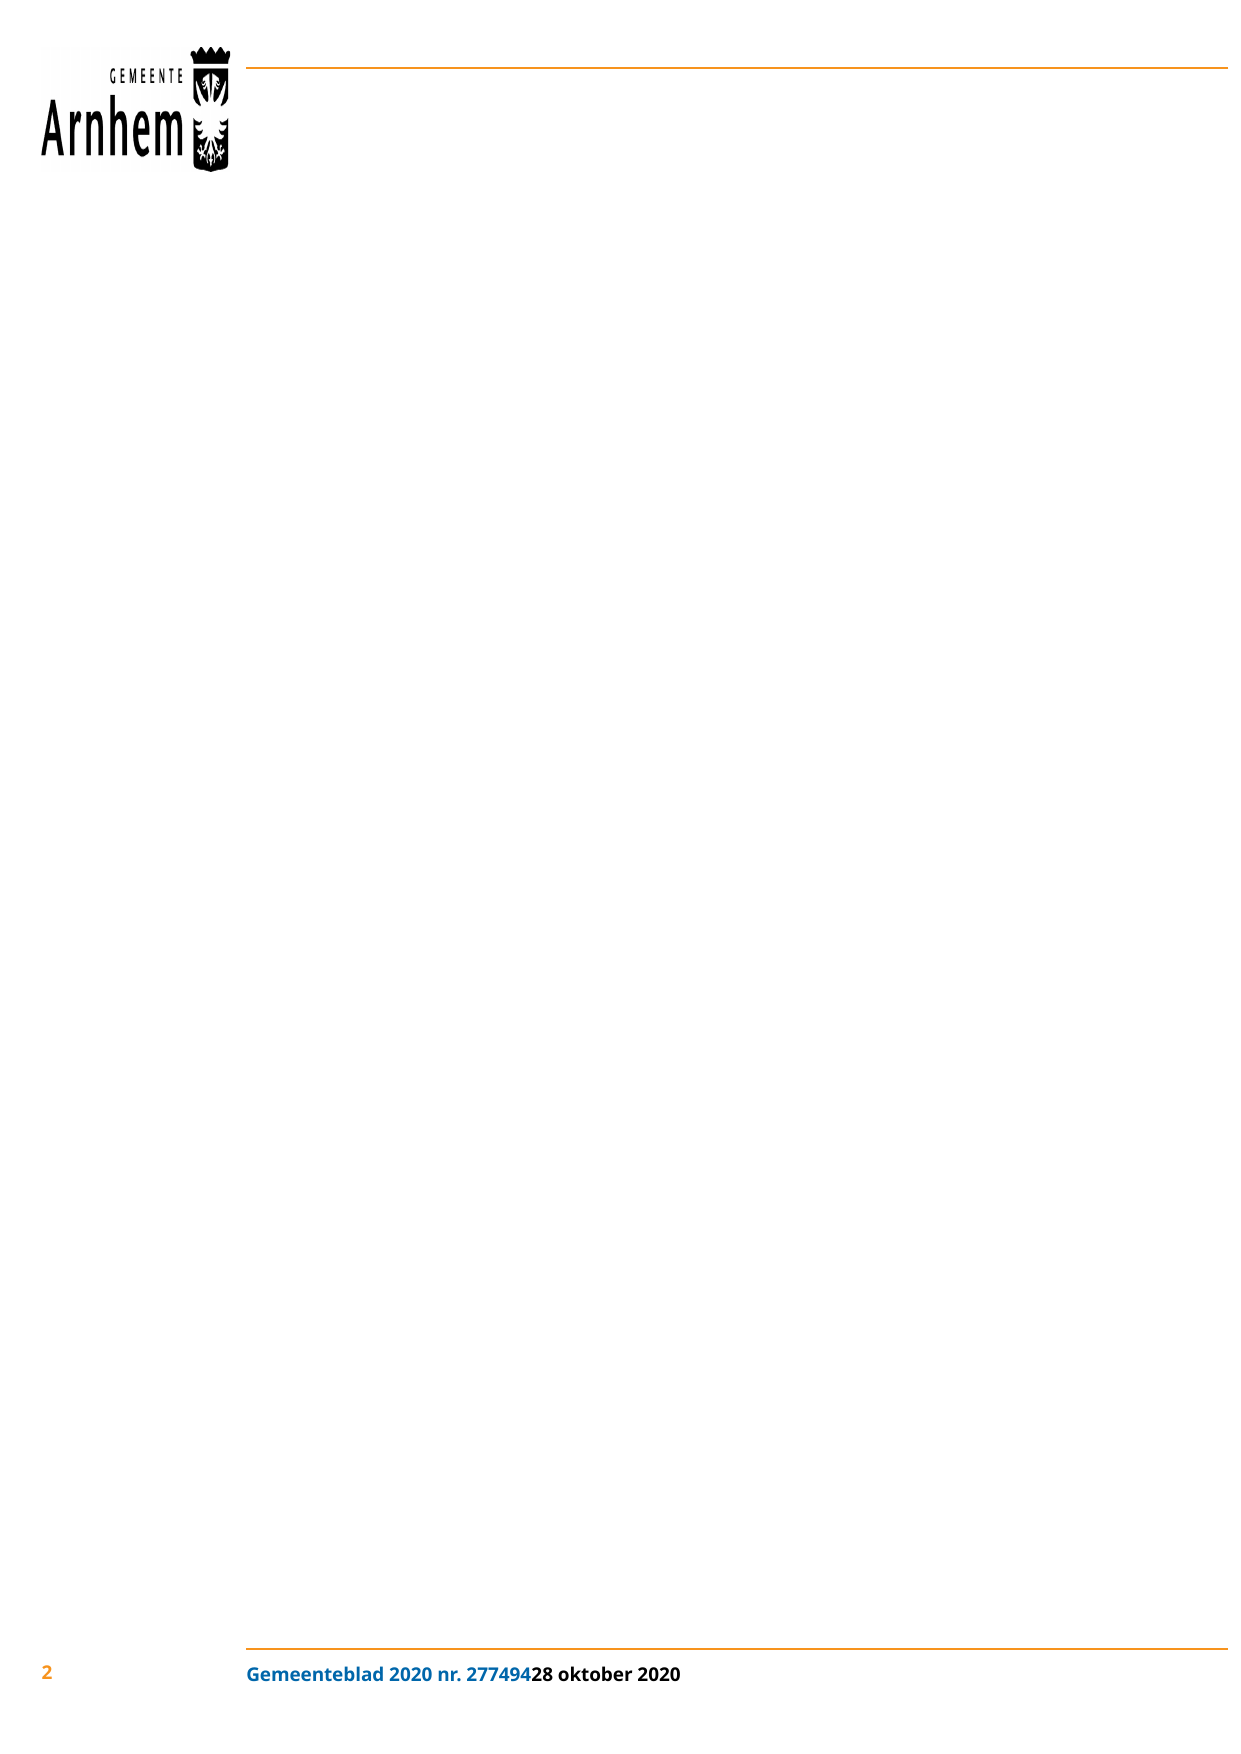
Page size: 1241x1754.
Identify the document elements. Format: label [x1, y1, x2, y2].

picture [41, 47, 231, 172]
